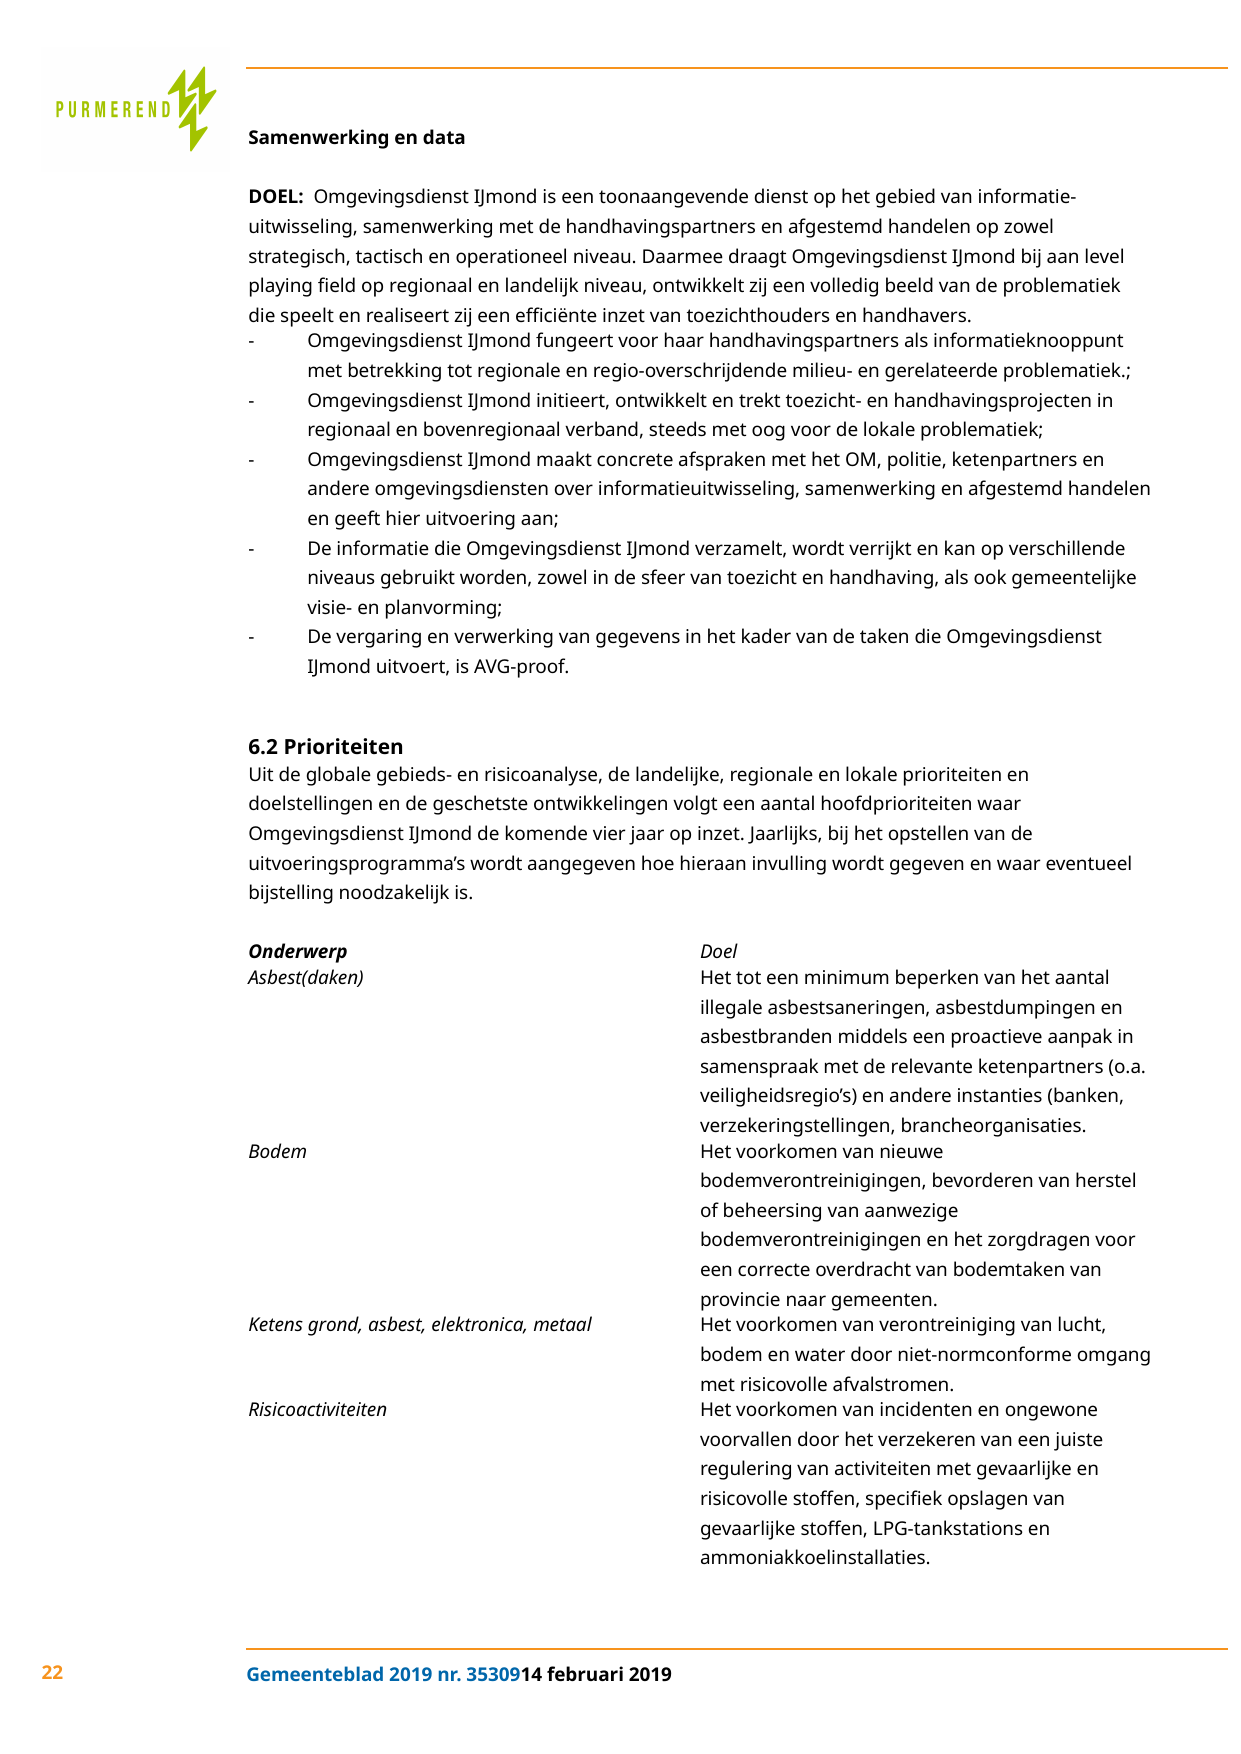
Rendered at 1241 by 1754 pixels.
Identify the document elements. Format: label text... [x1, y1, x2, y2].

table_cell Omgevingsdienst IJmond fungeert voor haar handhavingspartners als informatieknooppunt met betrekking tot regionale en regio-overschrijdende milieu- en gerelateerde problematiek.; Omgevingsdienst IJmond initieert, ontwikkelt en trekt toezicht- en handhavingsprojecten in regionaal en bovenregionaal verband, steeds met oog voor de lokale problematiek; Omgevingsdienst IJmond maakt concrete afspraken met het OM, politie, ketenpartners en andere omgevingsdiensten over informatieuitwisseling, samenwerking en afgestemd handelen en geeft hier uitvoering aan; De informatie die Omgevingsdienst IJmond verzamelt, wordt verrijkt en kan op verschillende niveaus gebruikt worden, zowel in de sfeer van toezicht en handhaving, als ook gemeentelijke visie- en planvorming; De vergaring en verwerking van gegevens in het kader van de taken die Omgevingsdienst IJmond uitvoert, is AVG-proof. [248, 328, 1152, 679]
table_cell Het voorkomen van verontreiniging van lucht, bodem en water door niet-normconforme omgang met risicovolle afvalstromen. [700, 1312, 1152, 1396]
table_header DOEL: Omgevingsdienst IJmond is een toonaangevende dienst op het gebied van informatie- uitwisseling, samenwerking met de handhavingspartners en afgestemd handelen op zowel strategisch, tactisch en operationeel niveau. Daarmee draagt Omgevingsdienst IJmond bij aan level playing field op regionaal en landelijk niveau, ontwikkelt zij een volledig beeld van de problematiek die speelt en realiseert zij een efficiënte inzet van toezichthouders en handhavers. [248, 184, 1152, 328]
table_cell Het voorkomen van nieuwe bodemverontreinigingen, bevorderen van herstel of beheersing van aanwezige bodemverontreinigingen en het zorgdragen voor een correcte overdracht van bodemtaken van provincie naar gemeenten. [700, 1138, 1152, 1312]
table_cell Ketens grond, asbest, elektronica, metaal [248, 1312, 700, 1396]
table_cell Het tot een minimum beperken van het aantal illegale asbestsaneringen, asbestdumpingen en asbestbranden middels een proactieve aanpak in samenspraak met de relevante ketenpartners (o.a. veiligheidsregio’s) en andere instanties (banken, verzekeringstellingen, brancheorganisaties. [700, 964, 1152, 1138]
text Samenwerking en data [248, 124, 1152, 150]
table_cell Het voorkomen van incidenten en ongewone voorvallen door het verzekeren van een juiste regulering van activiteiten met gevaarlijke en risicovolle stoffen, specifiek opslagen van gevaarlijke stoffen, LPG-tankstations en ammoniakkoelinstallaties. [700, 1396, 1152, 1570]
table_header Doel [700, 939, 1152, 964]
text 6.2 Prioriteiten [248, 732, 1152, 761]
table_cell Asbest(daken) [248, 964, 700, 1138]
table_cell Risicoactiviteiten [248, 1396, 700, 1570]
text Uit de globale gebieds- en risicoanalyse, de landelijke, regionale en lokale prioriteiten en doelstellingen en de geschetste ontwikkelingen volgt een aantal hoofdprioriteiten waar Omgevingsdienst IJmond de komende vier jaar op inzet. Jaarlijks, bij het opstellen van de uitvoeringsprogramma’s wordt aangegeven hoe hieraan invulling wordt gegeven en waar eventueel bijstelling noodzakelijk is. [248, 761, 1152, 905]
table_header Onderwerp [248, 939, 700, 964]
picture [41, 47, 231, 172]
table_cell Bodem [248, 1138, 700, 1312]
